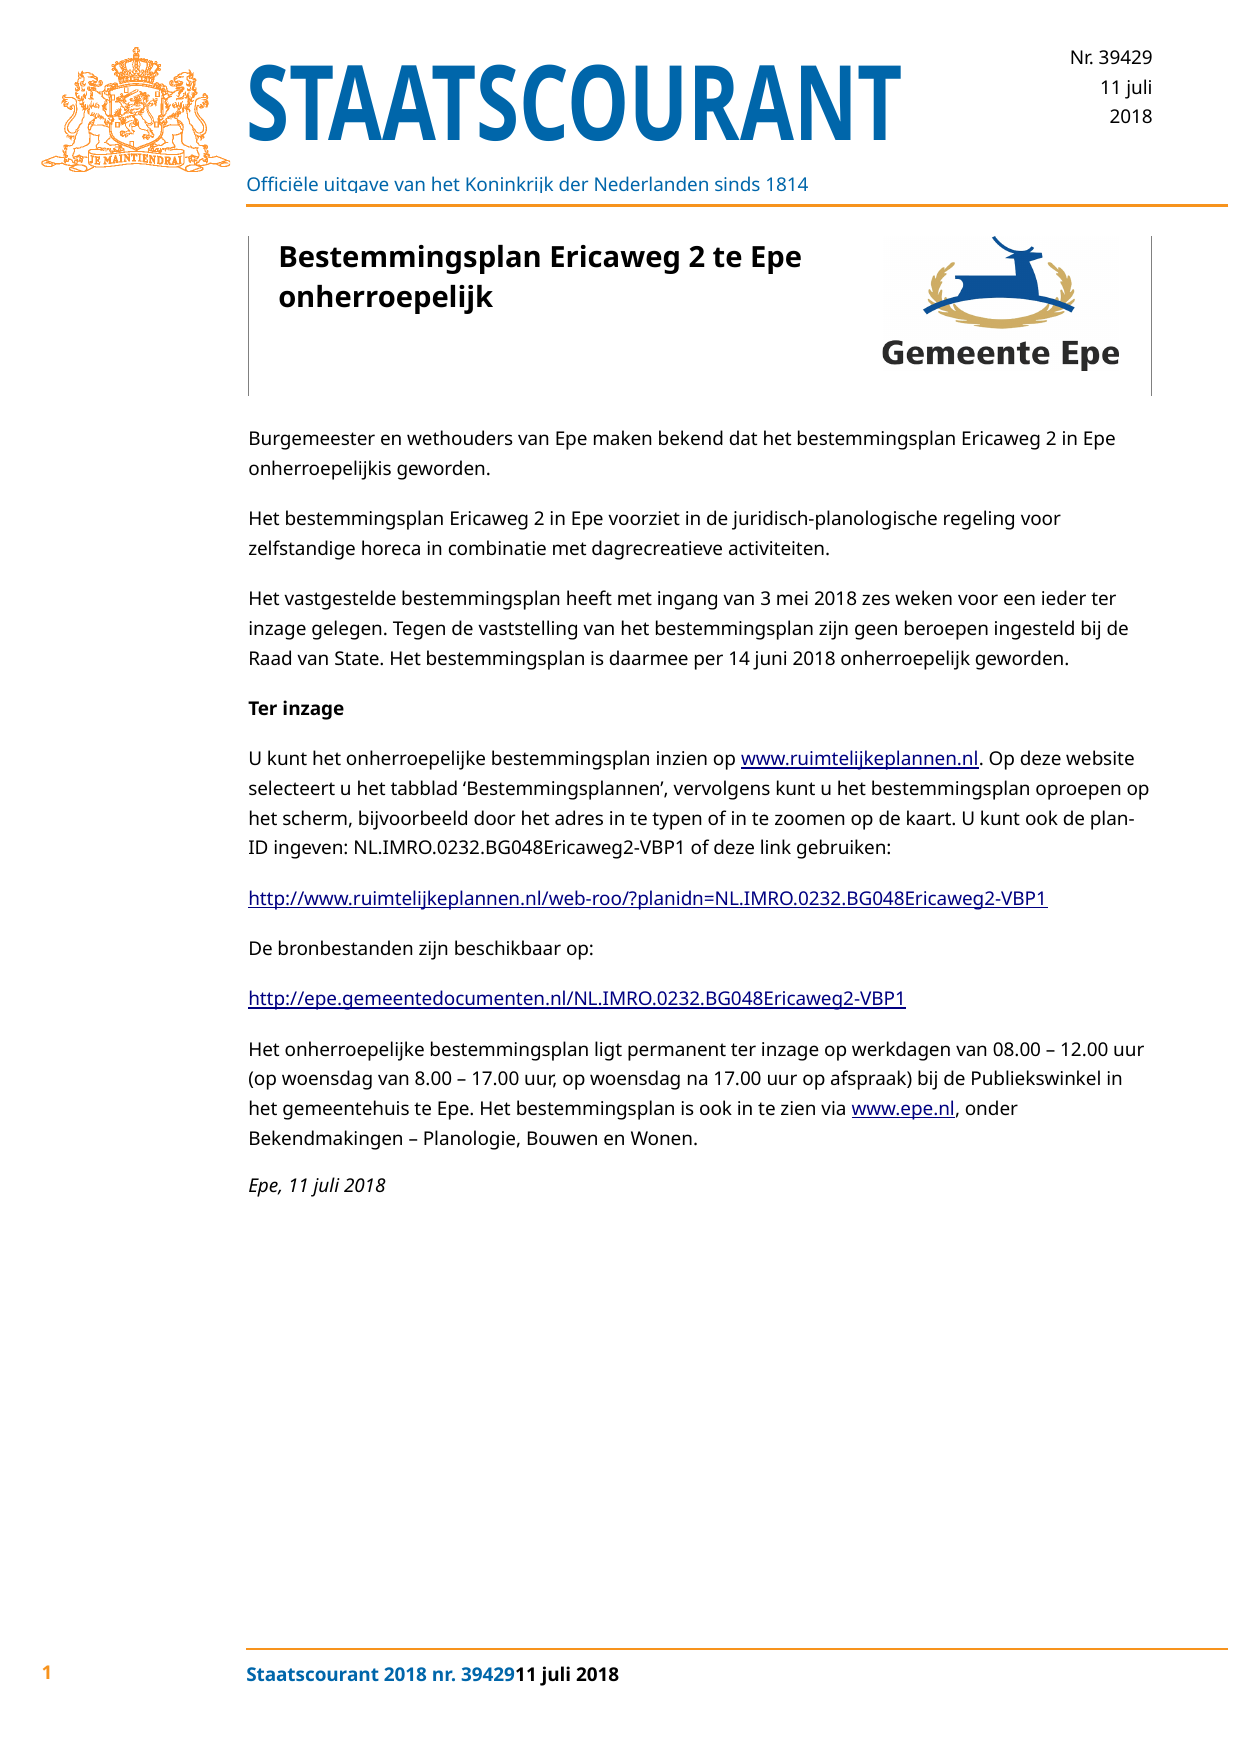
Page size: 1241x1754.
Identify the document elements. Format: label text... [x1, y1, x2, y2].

table_header [850, 236, 1151, 396]
text Het onherroepelijke bestemmingsplan ligt permanent ter inzage op werkdagen van 08.00 – 12.00 uur (op woensdag van 8.00 – 17.00 uur, op woensdag na 17.00 uur op afspraak) bij de Publiekswinkel in het gemeentehuis te Epe. Het bestemmingsplan is ook in te zien via www.epe.nl, onder Bekendmakingen – Planologie, Bouwen en Wonen. [248, 1036, 1152, 1150]
text Ter inzage [248, 695, 1152, 721]
text http://epe.gemeentedocumenten.nl/NL.IMRO.0232.BG048Ericaweg2-VBP1 [248, 986, 1152, 1011]
text Het vastgestelde bestemmingsplan heeft met ingang van 3 mei 2018 zes weken voor een ieder ter inzage gelegen. Tegen de vaststelling van het bestemmingsplan zijn geen beroepen ingesteld bij de Raad van State. Het bestemmingsplan is daarmee per 14 juni 2018 onherroepelijk geworden. [248, 586, 1152, 670]
text http://www.ruimtelijkeplannen.nl/web-roo/?planidn=NL.IMRO.0232.BG048Ericaweg2-VBP1 [248, 885, 1152, 910]
text Burgemeester en wethouders van Epe maken bekend dat het bestemmingsplan Ericaweg 2 in Epe onherroepelijkis geworden. [248, 426, 1152, 481]
text Het bestemmingsplan Ericaweg 2 in Epe voorziet in de juridisch-planologische regeling voor zelfstandige horeca in combinatie met dagrecreatieve activiteiten. [248, 506, 1152, 561]
picture [882, 236, 1119, 371]
table_header Bestemmingsplan Ericaweg 2 te Epe onherroepelijk [249, 236, 850, 396]
picture [41, 47, 231, 172]
text U kunt het onherroepelijke bestemmingsplan inzien op www.ruimtelijkeplannen.nl. Op deze website selecteert u het tabblad ‘Bestemmingsplannen’, vervolgens kunt u het bestemmingsplan oproepen op het scherm, bijvoorbeeld door het adres in te typen of in te zoomen op de kaart. U kunt ook de plan-ID ingeven: NL.IMRO.0232.BG048Ericaweg2-VBP1 of deze link gebruiken: [248, 746, 1152, 860]
text De bronbestanden zijn beschikbaar op: [248, 935, 1152, 961]
text Epe, 11 juli 2018 [248, 1172, 1152, 1198]
